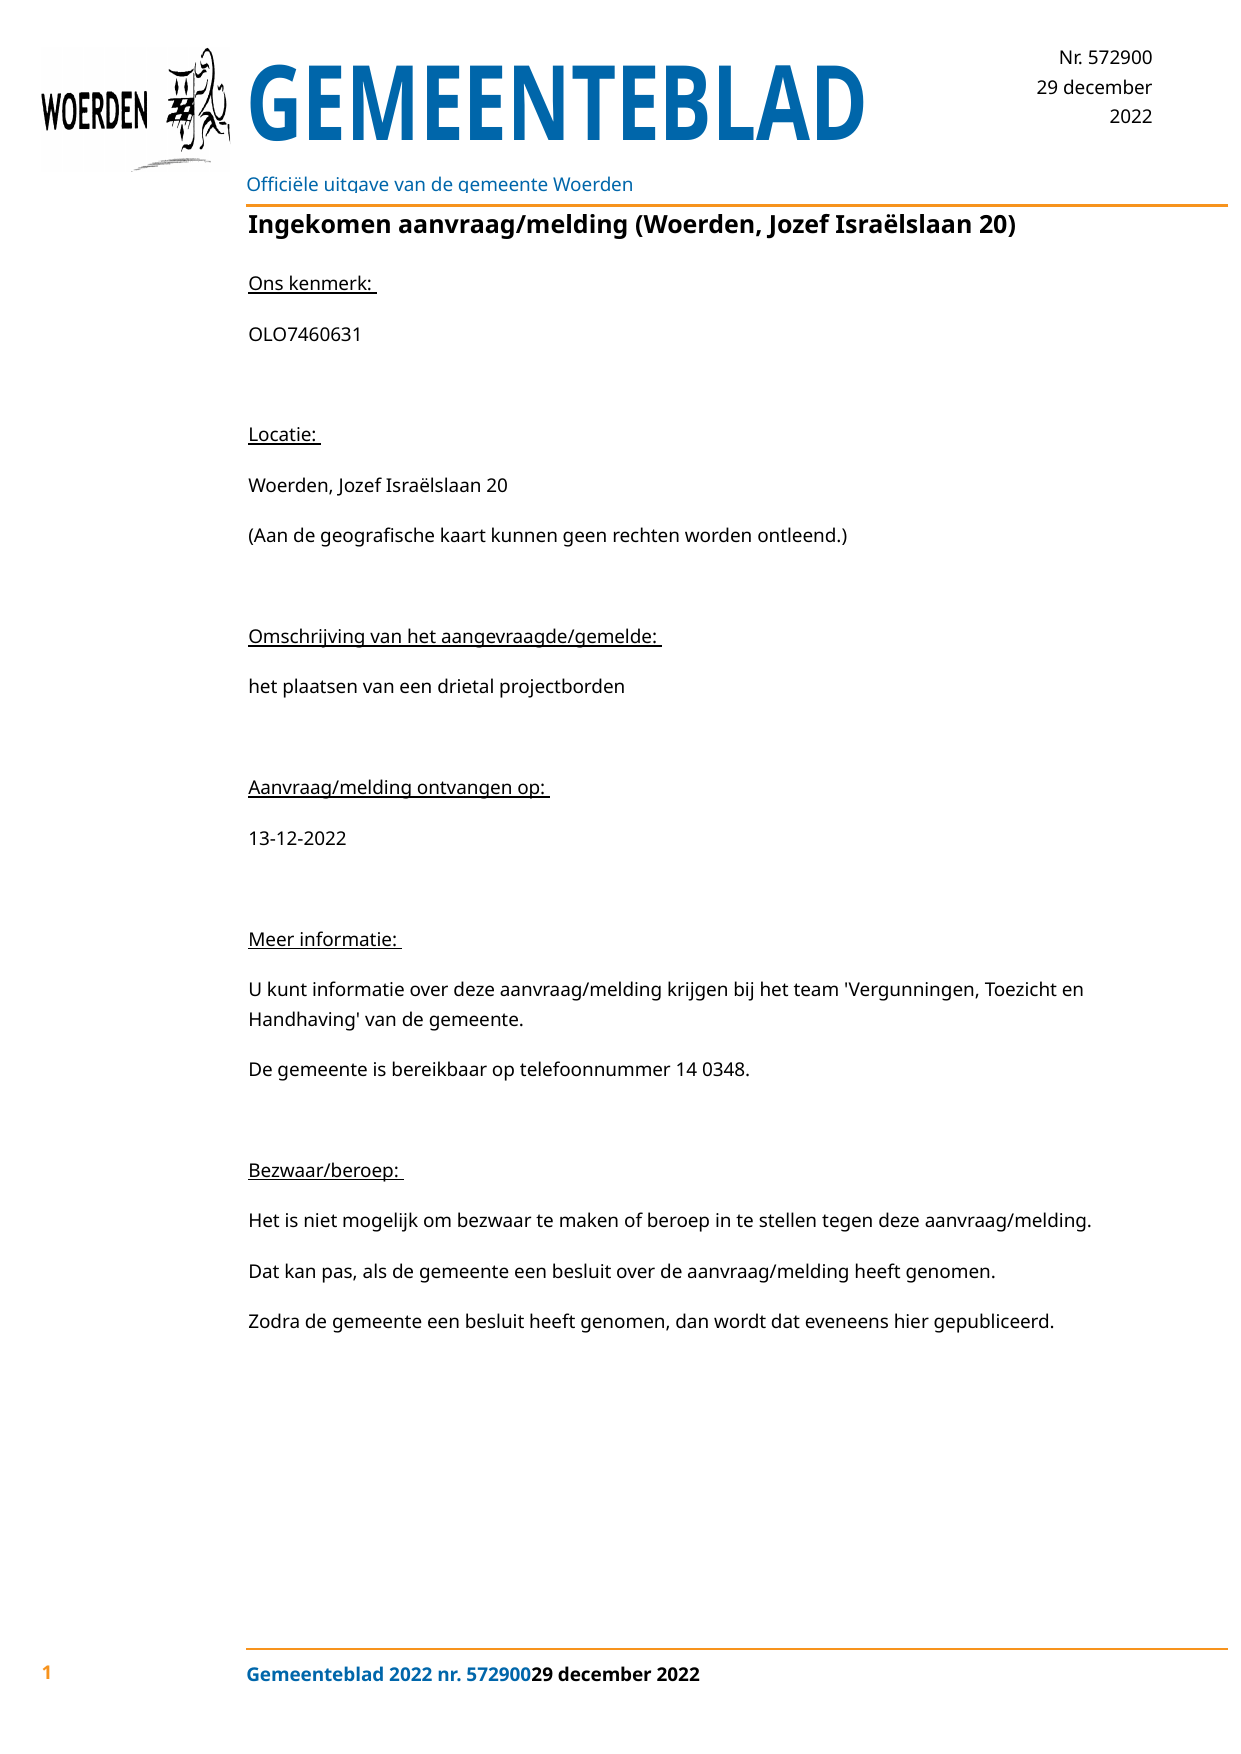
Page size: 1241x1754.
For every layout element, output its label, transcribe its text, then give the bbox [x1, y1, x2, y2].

text Zodra de gemeente een besluit heeft genomen, dan wordt dat eveneens hier gepubliceerd. [248, 1308, 1152, 1334]
text Ingekomen aanvraag/melding (Woerden, Jozef Israëlslaan 20) [248, 207, 1152, 241]
text Dat kan pas, als de gemeente een besluit over de aanvraag/melding heeft genomen. [248, 1258, 1152, 1283]
text (Aan de geografische kaart kunnen geen rechten worden ontleend.) [248, 522, 1152, 548]
text het plaatsen van een drietal projectborden [248, 674, 1152, 699]
text Ons kenmerk: [248, 270, 1152, 296]
text Het is niet mogelijk om bezwaar te maken of beroep in te stellen tegen deze aanvraag/melding. [248, 1207, 1152, 1233]
text Omschrijving van het aangevraagde/gemelde: [248, 623, 1152, 649]
text Woerden, Jozef Israëlslaan 20 [248, 472, 1152, 498]
text 13-12-2022 [248, 825, 1152, 851]
text Aanvraag/melding ontvangen op: [248, 774, 1152, 800]
text OLO7460631 [248, 321, 1152, 346]
text De gemeente is bereikbaar op telefoonnummer 14 0348. [248, 1056, 1152, 1082]
text Bezwaar/beroep: [248, 1157, 1152, 1183]
text U kunt informatie over deze aanvraag/melding krijgen bij het team 'Vergunningen, Toezicht en Handhaving' van de gemeente. [248, 976, 1152, 1031]
text Meer informatie: [248, 926, 1152, 951]
text Locatie: [248, 422, 1152, 447]
picture [41, 47, 231, 172]
